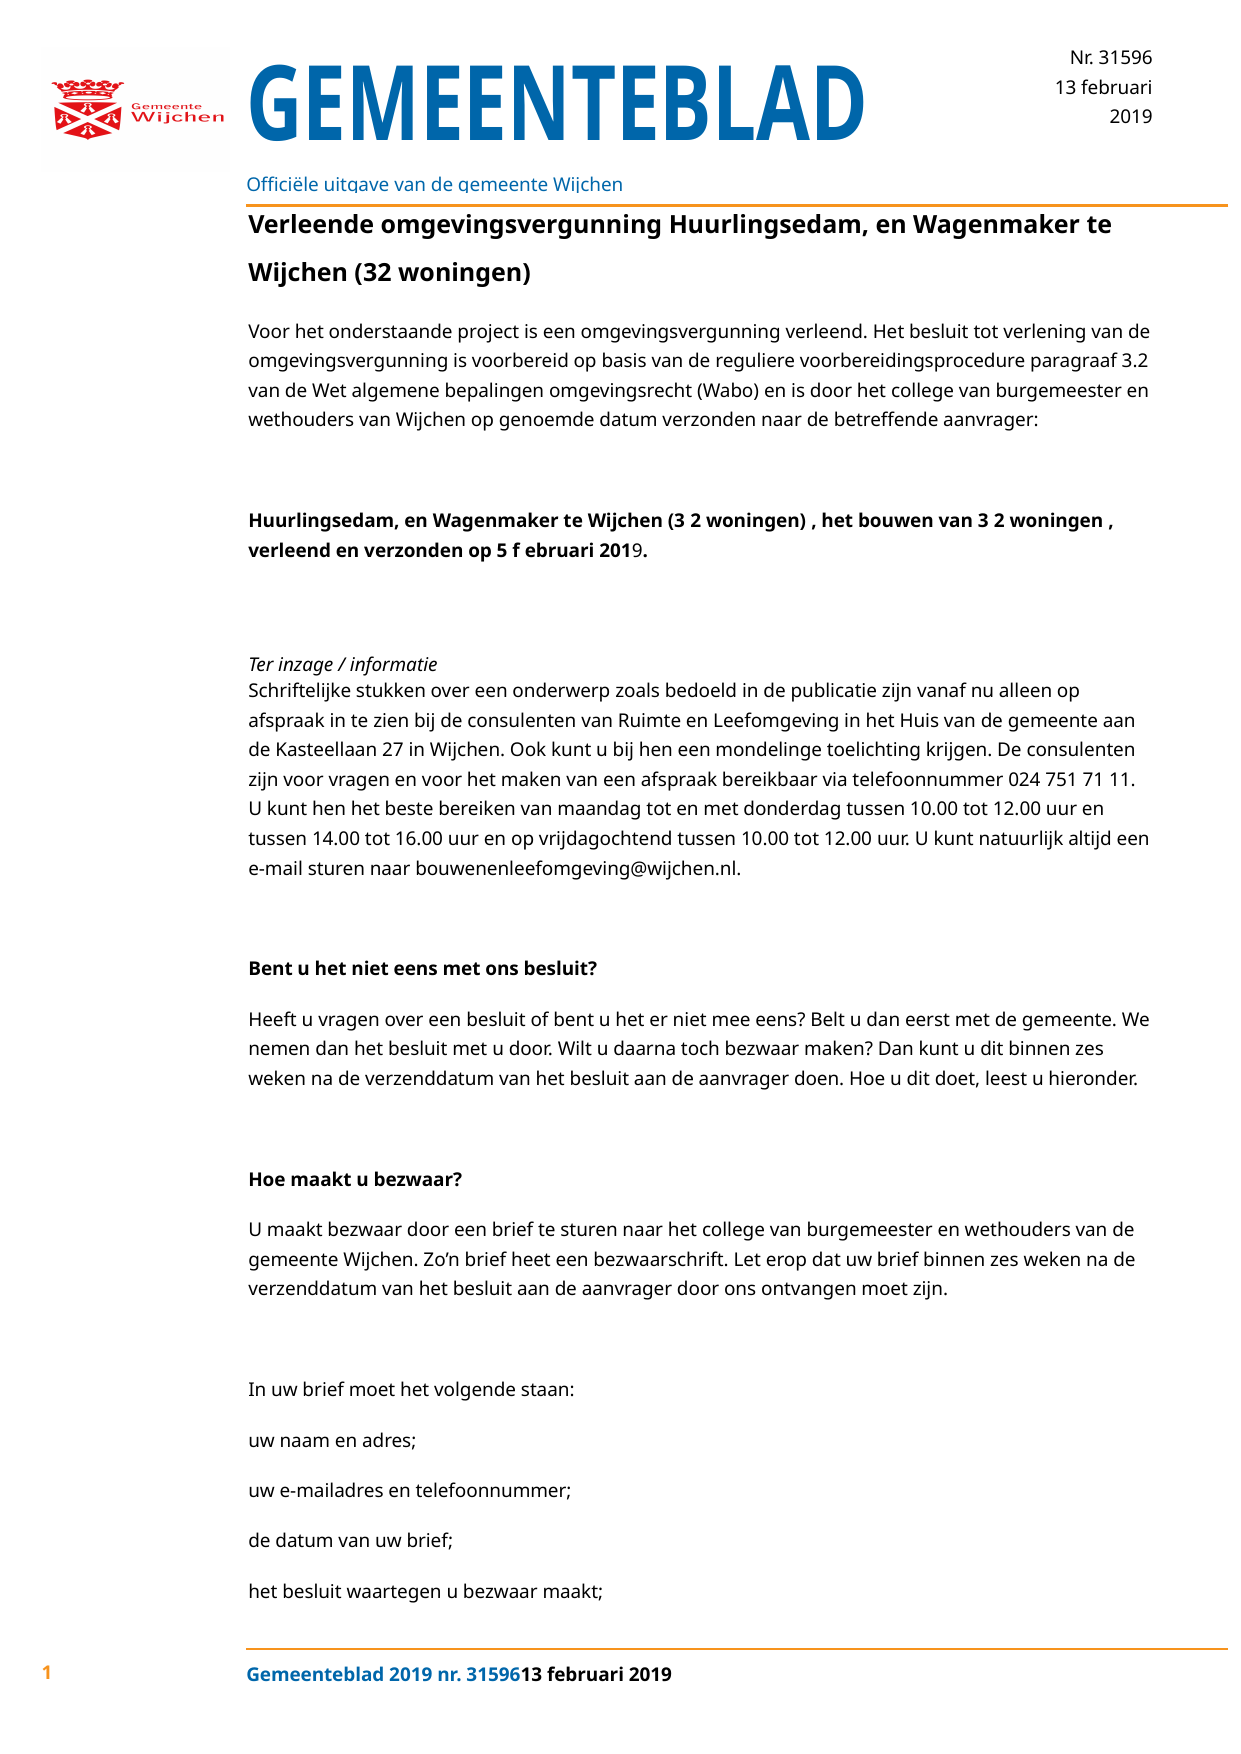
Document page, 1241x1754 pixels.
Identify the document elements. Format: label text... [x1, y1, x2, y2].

text In uw brief moet het volgende staan: [248, 1376, 1152, 1402]
text Ter inzage / informatie [248, 651, 1152, 677]
text Schriftelijke stukken over een onderwerp zoals bedoeld in de publicatie zijn vanaf nu alleen op afspraak in te zien bij de consulenten van Ruimte en Leefomgeving in het Huis van de gemeente aan de Kasteellaan 27 in Wijchen. Ook kunt u bij hen een mondelinge toelichting krijgen. De consulenten zijn voor vragen en voor het maken van een afspraak bereikbaar via telefoonnummer 024 751 71 11. U kunt hen het beste bereiken van maandag tot en met donderdag tussen 10.00 tot 12.00 uur en tussen 14.00 tot 16.00 uur en op vrijdagochtend tussen 10.00 tot 12.00 uur. U kunt natuurlijk altijd een e-mail sturen naar bouwenenleefomgeving@wijchen.nl. [248, 677, 1152, 880]
text Heeft u vragen over een besluit of bent u het er niet mee eens? Belt u dan eerst met de gemeente. We nemen dan het besluit met u door. Wilt u daarna toch bezwaar maken? Dan kunt u dit binnen zes weken na de verzenddatum van het besluit aan de aanvrager doen. Hoe u dit doet, leest u hieronder. [248, 1006, 1152, 1091]
text U maakt bezwaar door een brief te sturen naar het college van burgemeester en wethouders van de gemeente Wijchen. Zo’n brief heet een bezwaarschrift. Let erop dat uw brief binnen zes weken na de verzenddatum van het besluit aan de aanvrager door ons ontvangen moet zijn. [248, 1216, 1152, 1301]
text uw naam en adres; [248, 1427, 1152, 1452]
text Hoe maakt u bezwaar? [248, 1166, 1152, 1192]
text de datum van uw brief; [248, 1528, 1152, 1553]
text Bent u het niet eens met ons besluit? [248, 956, 1152, 981]
text het besluit waartegen u bezwaar maakt; [248, 1578, 1152, 1604]
text Verleende omgevingsvergunning Huurlingsedam, en Wagenmaker te Wijchen (32 woningen) [248, 207, 1152, 288]
text uw e-mailadres en telefoonnummer; [248, 1477, 1152, 1503]
picture [41, 47, 231, 172]
text Huurlingsedam, en Wagenmaker te Wijchen (3 2 woningen) , het bouwen van 3 2 woningen , verleend en verzonden op 5 f ebruari 2019. [248, 507, 1152, 563]
text Voor het onderstaande project is een omgevingsvergunning verleend. Het besluit tot verlening van de omgevingsvergunning is voorbereid op basis van de reguliere voorbereidingsprocedure paragraaf 3.2 van de Wet algemene bepalingen omgevingsrecht (Wabo) en is door het college van burgemeester en wethouders van Wijchen op genoemde datum verzonden naar de betreffende aanvrager: [248, 318, 1152, 432]
